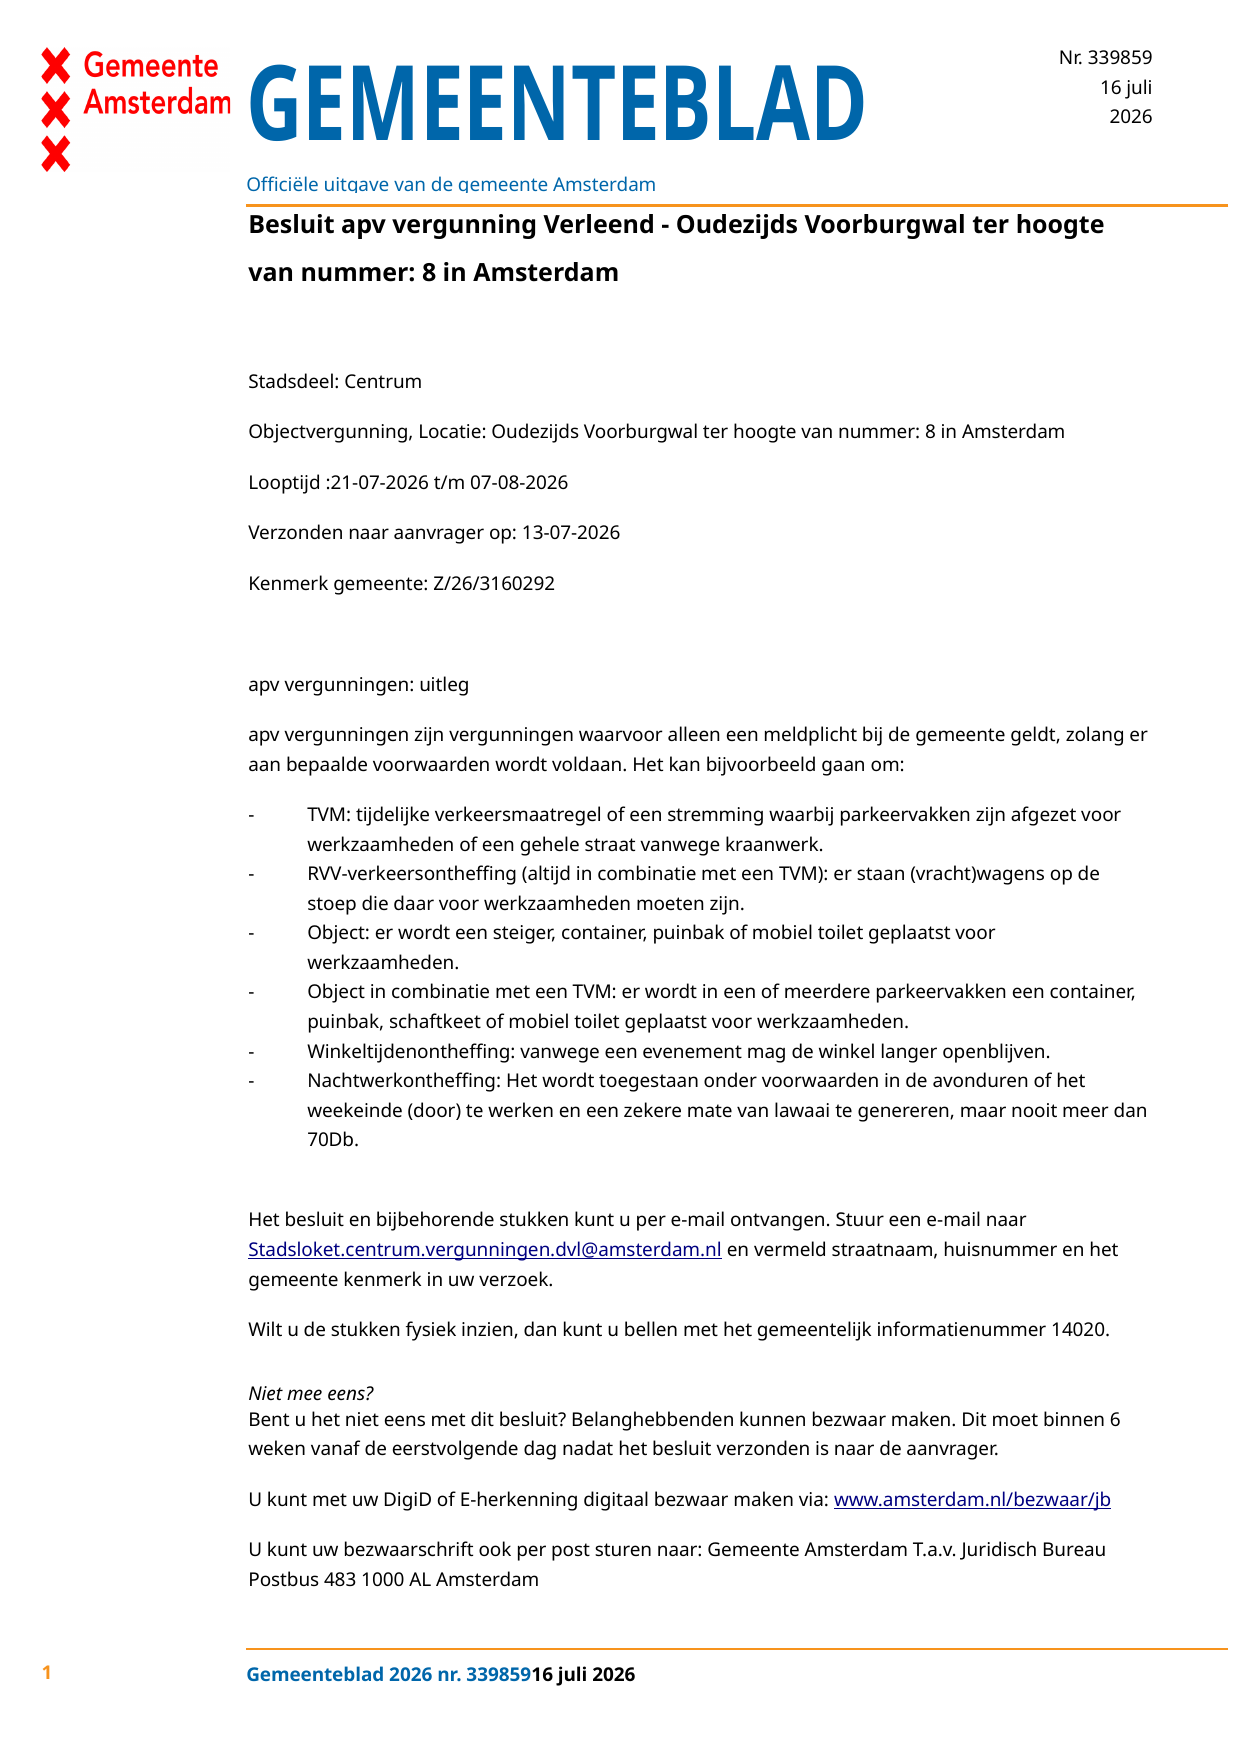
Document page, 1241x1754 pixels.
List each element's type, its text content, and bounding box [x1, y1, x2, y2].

text Verzonden naar aanvrager op: 13-07-2026 [248, 519, 1152, 545]
text Looptijd :21-07-2026 t/m 07-08-2026 [248, 469, 1152, 495]
text Besluit apv vergunning Verleend - Oudezijds Voorburgwal ter hoogte van nummer: 8 in Amsterdam [248, 207, 1152, 288]
list TVM: tijdelijke verkeersmaatregel of een stremming waarbij parkeervakken zijn afgezet voor werkzaamheden of een gehele straat vanwege kraanwerk. [248, 801, 1152, 857]
text Objectvergunning, Locatie: Oudezijds Voorburgwal ter hoogte van nummer: 8 in Amsterdam [248, 419, 1152, 444]
text U kunt uw bezwaarschrift ook per post sturen naar: Gemeente Amsterdam T.a.v. Juridisch Bureau Postbus 483 1000 AL Amsterdam [248, 1536, 1152, 1592]
text apv vergunningen zijn vergunningen waarvoor alleen een meldplicht bij de gemeente geldt, zolang er aan bepaalde voorwaarden wordt voldaan. Het kan bijvoorbeeld gaan om: [248, 721, 1152, 777]
text Bent u het niet eens met dit besluit? Belanghebbenden kunnen bezwaar maken. Dit moet binnen 6 weken vanaf de eerstvolgende dag nadat het besluit verzonden is naar de aanvrager. [248, 1406, 1152, 1461]
list Nachtwerkontheffing: Het wordt toegestaan onder voorwaarden in de avonduren of het weekeinde (door) te werken en een zekere mate van lawaai te genereren, maar nooit meer dan 70Db. [248, 1067, 1152, 1152]
picture [41, 47, 231, 172]
text Niet mee eens? [248, 1380, 1152, 1406]
list Object: er wordt een steiger, container, puinbak of mobiel toilet geplaatst voor werkzaamheden. [248, 919, 1152, 975]
list Object in combinatie met een TVM: er wordt in een of meerdere parkeervakken een container, puinbak, schaftkeet of mobiel toilet geplaatst voor werkzaamheden. [248, 979, 1152, 1034]
text apv vergunningen: uitleg [248, 671, 1152, 697]
text Kenmerk gemeente: Z/26/3160292 [248, 570, 1152, 596]
text Stadsdeel: Centrum [248, 368, 1152, 394]
list RVV-verkeersontheffing (altijd in combinatie met een TVM): er staan (vracht)wagens op de stoep die daar voor werkzaamheden moeten zijn. [248, 860, 1152, 916]
text U kunt met uw DigiD of E-herkenning digitaal bezwaar maken via: www.amsterdam.nl/bezwaar/jb [248, 1486, 1152, 1512]
text Het besluit en bijbehorende stukken kunt u per e-mail ontvangen. Stuur een e-mail naar Stadsloket.centrum.vergunningen.dvl@amsterdam.nl en vermeld straatnaam, huisnummer en het gemeente kenmerk in uw verzoek. [248, 1207, 1152, 1292]
list Winkeltijdenontheffing: vanwege een evenement mag de winkel langer openblijven. [248, 1038, 1152, 1064]
text Wilt u de stukken fysiek inzien, dan kunt u bellen met het gemeentelijk informatienummer 14020. [248, 1316, 1152, 1342]
